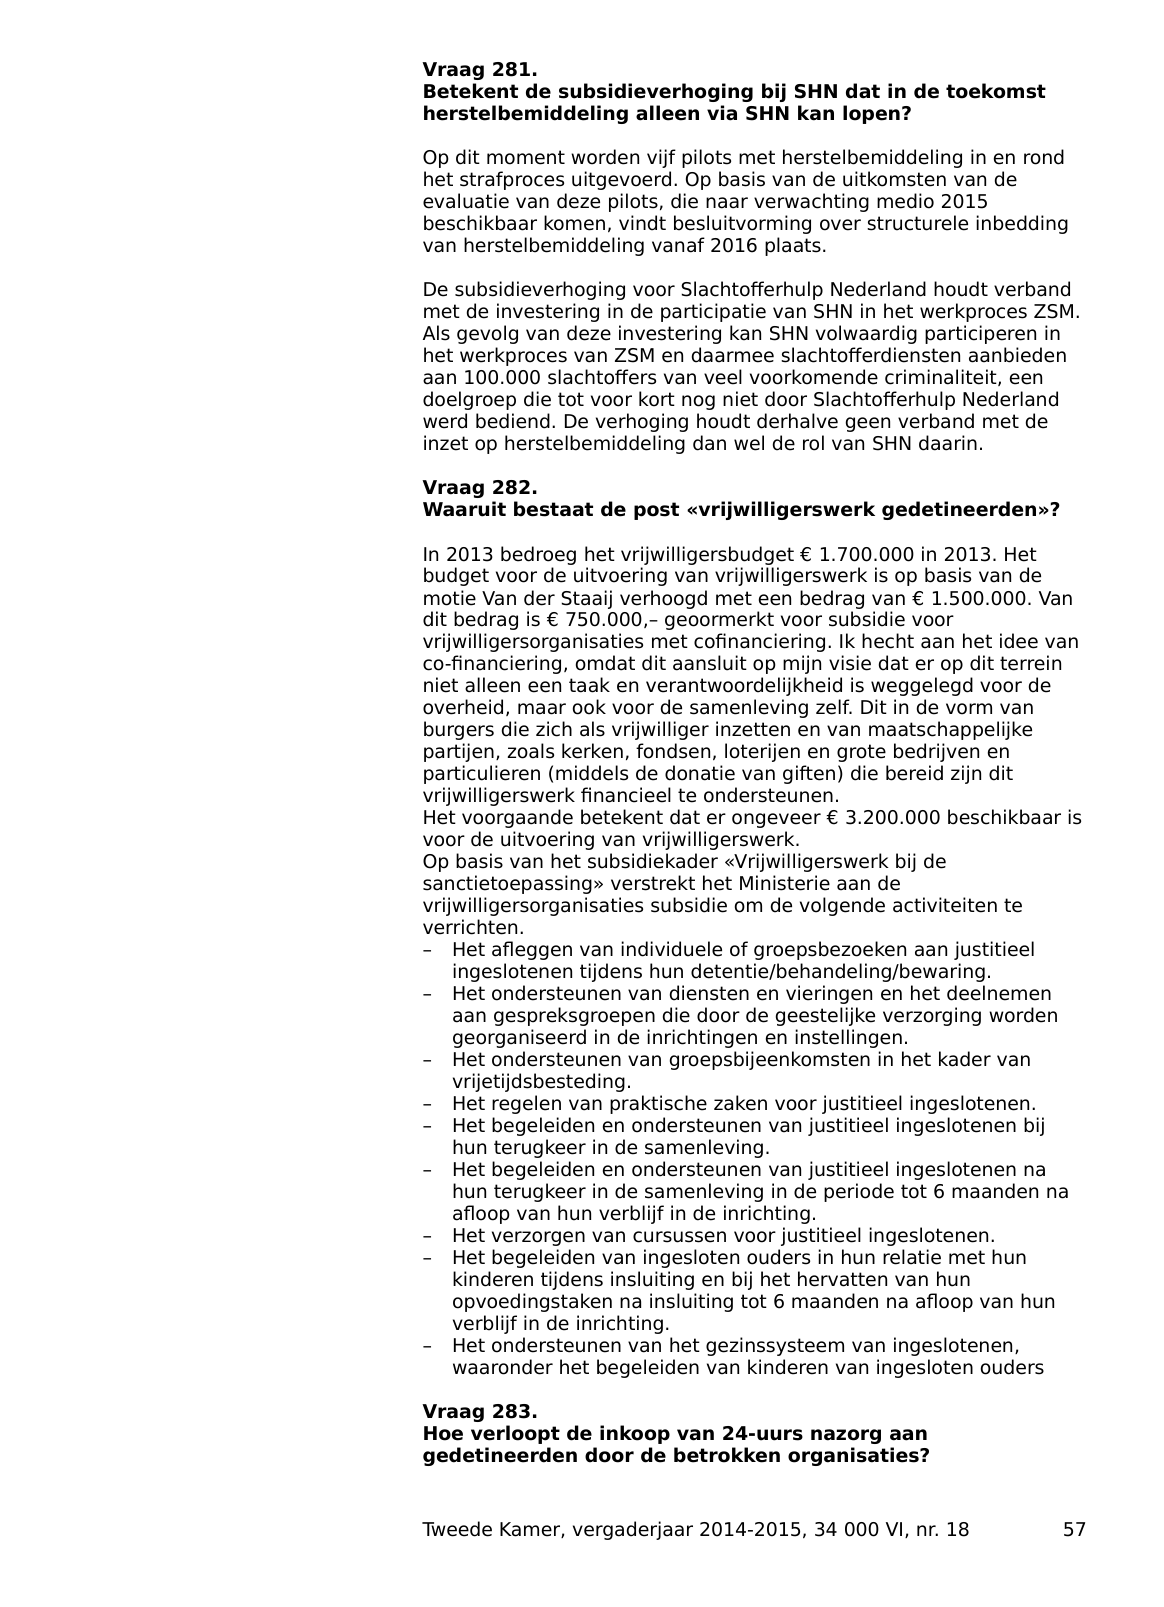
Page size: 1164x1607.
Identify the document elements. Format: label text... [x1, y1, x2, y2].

text Het voorgaande betekent dat er ongeveer € 3.200.000 beschikbaar is voor de uitvoering van vrijwilligerswerk. [422, 807, 1087, 851]
text De subsidieverhoging voor Slachtofferhulp Nederland houdt verband met de investering in de participatie van SHN in het werkproces ZSM. Als gevolg van deze investering kan SHN volwaardig participeren in het werkproces van ZSM en daarmee slachtofferdiensten aanbieden aan 100.000 slachtoffers van veel voorkomende criminaliteit, een doelgroep die tot voor kort nog niet door Slachtofferhulp Nederland werd bediend. De verhoging houdt derhalve geen verband met de inzet op herstelbemiddeling dan wel de rol van SHN daarin. [422, 279, 1087, 455]
text – Het ondersteunen van het gezinssysteem van ingeslotenen, waaronder het begeleiden van kinderen van ingesloten ouders [422, 1335, 1087, 1379]
text – Het begeleiden van ingesloten ouders in hun relatie met hun kinderen tijdens insluiting en bij het hervatten van hun opvoedingstaken na insluiting tot 6 maanden na afloop van hun verblijf in de inrichting. [422, 1247, 1087, 1335]
text – Het begeleiden en ondersteunen van justitieel ingeslotenen bij hun terugkeer in de samenleving. [422, 1115, 1087, 1159]
text Vraag 283. [422, 1401, 1087, 1423]
text Hoe verloopt de inkoop van 24-uurs nazorg aan gedetineerden door de betrokken organisaties? [422, 1423, 1087, 1467]
text – Het begeleiden en ondersteunen van justitieel ingeslotenen na hun terugkeer in de samenleving in de periode tot 6 maanden na afloop van hun verblijf in de inrichting. [422, 1159, 1087, 1225]
text Op dit moment worden vijf pilots met herstelbemiddeling in en rond het strafproces uitgevoerd. Op basis van de uitkomsten van de evaluatie van deze pilots, die naar verwachting medio 2015 beschikbaar komen, vindt besluitvorming over structurele inbedding van herstelbemiddeling vanaf 2016 plaats. [422, 147, 1087, 257]
text – Het ondersteunen van groepsbijeenkomsten in het kader van vrijetijdsbesteding. [422, 1049, 1087, 1093]
text – Het ondersteunen van diensten en vieringen en het deelnemen aan gespreksgroepen die door de geestelijke verzorging worden georganiseerd in de inrichtingen en instellingen. [422, 983, 1087, 1049]
text Op basis van het subsidiekader «Vrijwilligerswerk bij de sanctietoepassing» verstrekt het Ministerie aan de vrijwilligersorganisaties subsidie om de volgende activiteiten te verrichten. [422, 851, 1087, 939]
text Waaruit bestaat de post «vrijwilligerswerk gedetineerden»? [422, 499, 1087, 521]
text – Het regelen van praktische zaken voor justitieel ingeslotenen. [422, 1093, 1087, 1115]
text – Het verzorgen van cursussen voor justitieel ingeslotenen. [422, 1225, 1087, 1247]
text – Het afleggen van individuele of groepsbezoeken aan justitieel ingeslotenen tijdens hun detentie/behandeling/bewaring. [422, 939, 1087, 983]
text Betekent de subsidieverhoging bij SHN dat in de toekomst herstelbemiddeling alleen via SHN kan lopen? [422, 81, 1087, 125]
text Vraag 282. [422, 477, 1087, 499]
text In 2013 bedroeg het vrijwilligersbudget € 1.700.000 in 2013. Het budget voor de uitvoering van vrijwilligerswerk is op basis van de motie Van der Staaij verhoogd met een bedrag van € 1.500.000. Van dit bedrag is € 750.000,– geoormerkt voor subsidie voor vrijwilligersorganisaties met cofinanciering. Ik hecht aan het idee van co-financiering, omdat dit aansluit op mijn visie dat er op dit terrein niet alleen een taak en verantwoordelijkheid is weggelegd voor de overheid, maar ook voor de samenleving zelf. Dit in de vorm van burgers die zich als vrijwilliger inzetten en van maatschappelijke partijen, zoals kerken, fondsen, loterijen en grote bedrijven en particulieren (middels de donatie van giften) die bereid zijn dit vrijwilligerswerk financieel te ondersteunen. [422, 543, 1087, 807]
text Vraag 281. [422, 59, 1087, 81]
